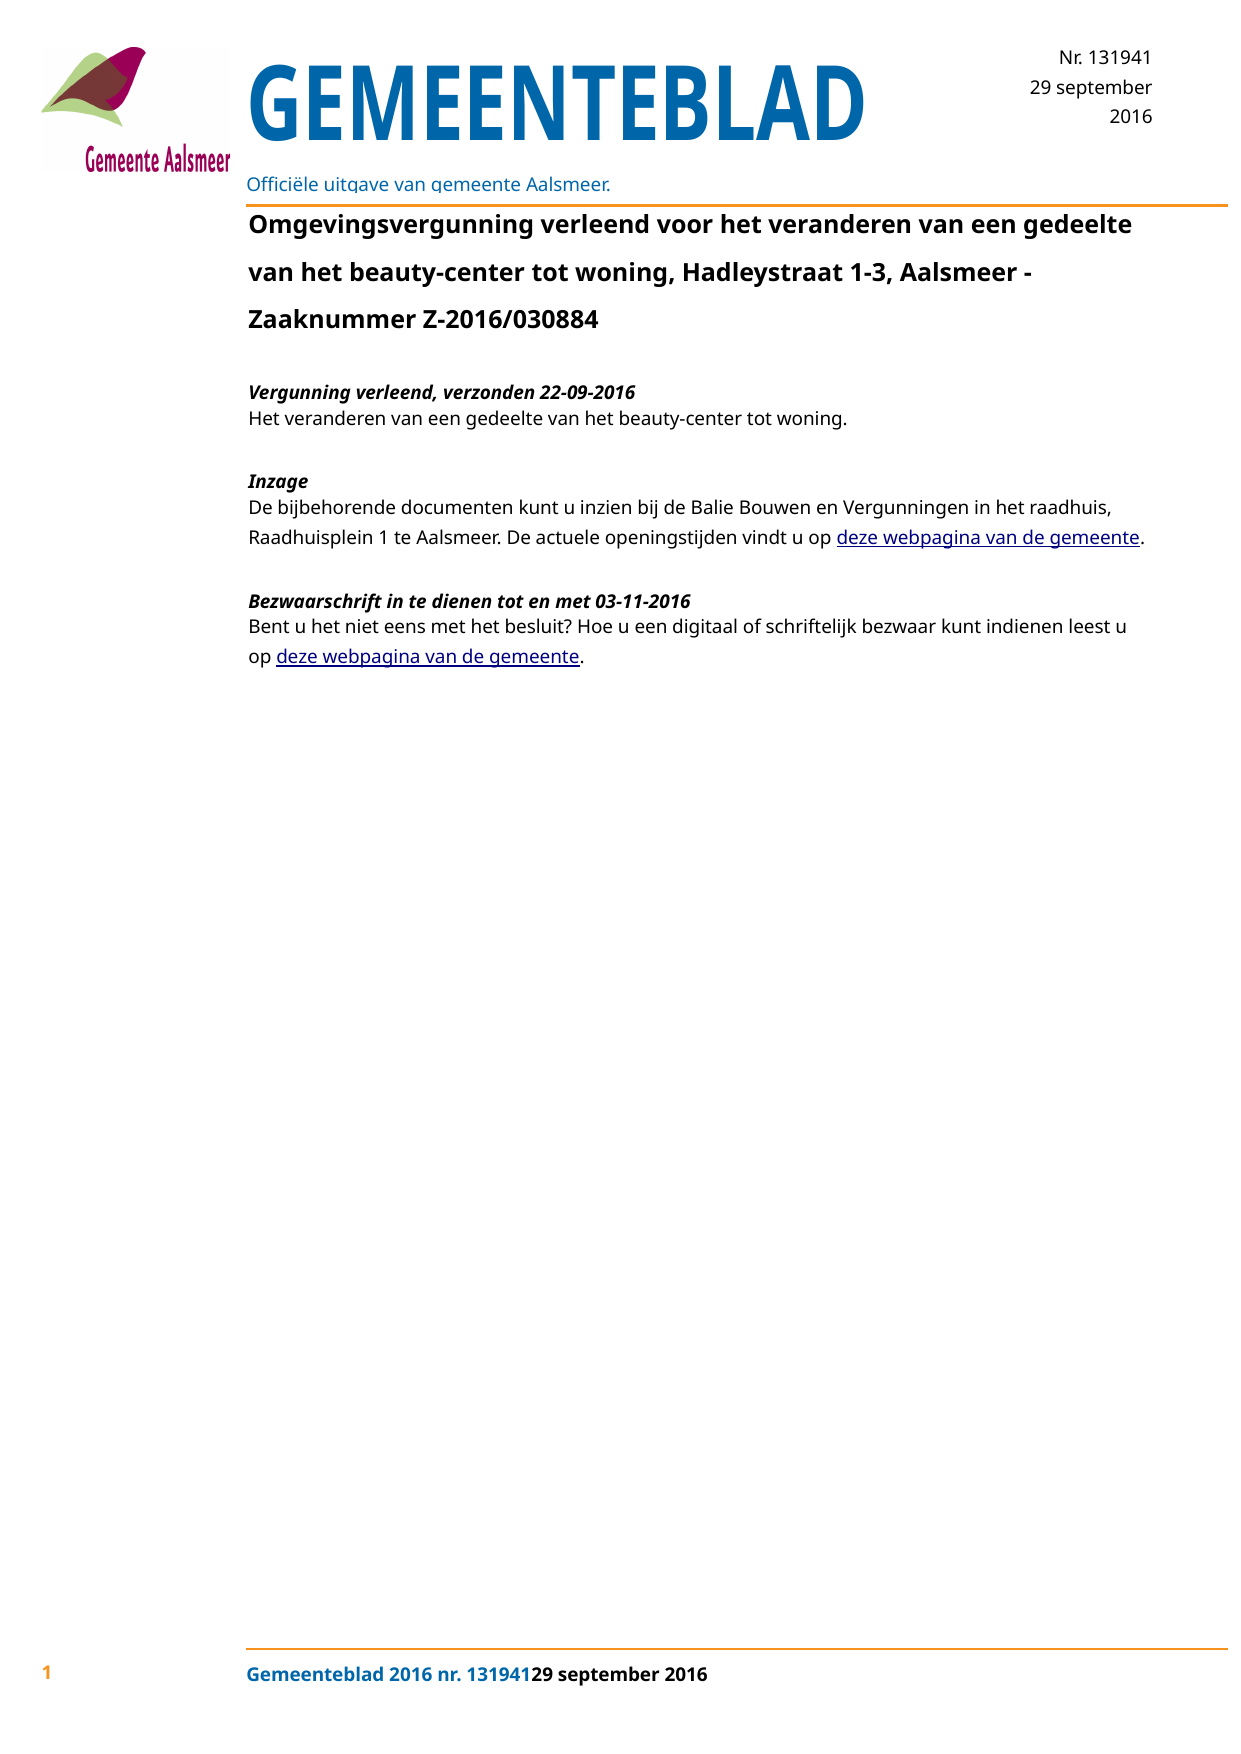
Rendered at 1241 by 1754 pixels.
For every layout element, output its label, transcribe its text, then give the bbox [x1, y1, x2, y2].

text Vergunning verleend, verzonden 22-09-2016 [248, 379, 1152, 405]
text Inzage [248, 469, 1152, 494]
text De bijbehorende documenten kunt u inzien bij de Balie Bouwen en Vergunningen in het raadhuis, Raadhuisplein 1 te Aalsmeer. De actuele openingstijden vindt u op deze webpagina van de gemeente. [248, 494, 1152, 550]
text Bent u het niet eens met het besluit? Hoe u een digitaal of schriftelijk bezwaar kunt indienen leest u op deze webpagina van de gemeente. [248, 614, 1152, 669]
picture [41, 47, 231, 172]
text Omgevingsvergunning verleend voor het veranderen van een gedeelte van het beauty-center tot woning, Hadleystraat 1-3, Aalsmeer - Zaaknummer Z-2016/030884 [248, 207, 1152, 336]
text Bezwaarschrift in te dienen tot en met 03-11-2016 [248, 588, 1152, 614]
text Het veranderen van een gedeelte van het beauty-center tot woning. [248, 405, 1152, 431]
